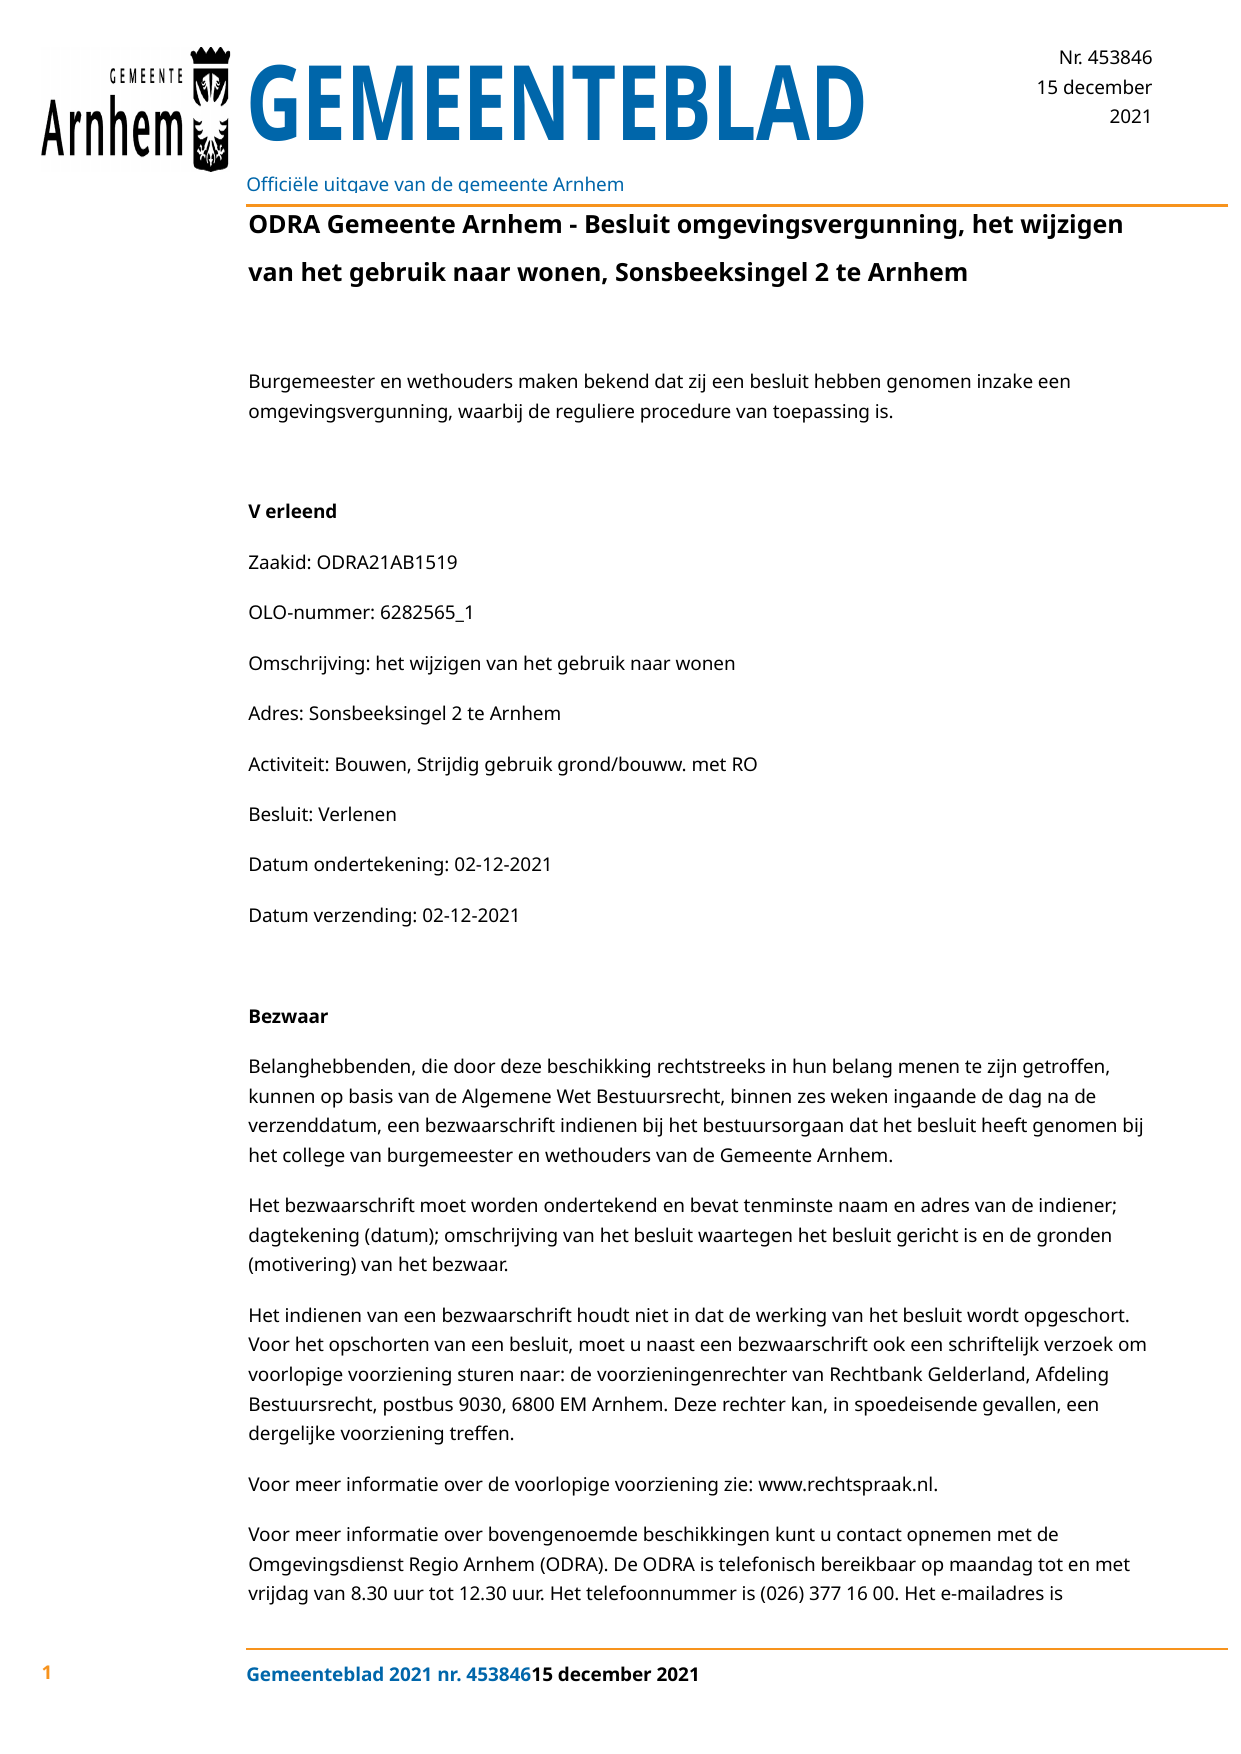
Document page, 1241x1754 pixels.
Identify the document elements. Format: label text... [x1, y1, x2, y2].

picture [41, 47, 231, 172]
text Adres: Sonsbeeksingel 2 te Arnhem [248, 700, 1152, 726]
text Zaakid: ODRA21AB1519 [248, 549, 1152, 575]
text Voor meer informatie over bovengenoemde beschikkingen kunt u contact opnemen met de Omgevingsdienst Regio Arnhem (ODRA). De ODRA is telefonisch bereikbaar op maandag tot en met vrijdag van 8.30 uur tot 12.30 uur. Het telefoonnummer is (026) 377 16 00. Het e-mailadres is [248, 1521, 1152, 1606]
text Belanghebbenden, die door deze beschikking rechtstreeks in hun belang menen te zijn getroffen, kunnen op basis van de Algemene Wet Bestuursrecht, binnen zes weken ingaande de dag na de verzenddatum, een bezwaarschrift indienen bij het bestuursorgaan dat het besluit heeft genomen bij het college van burgemeester en wethouders van de Gemeente Arnhem. [248, 1053, 1152, 1168]
text OLO-nummer: 6282565_1 [248, 599, 1152, 625]
text Voor meer informatie over de voorlopige voorziening zie: www.rechtspraak.nl. [248, 1471, 1152, 1497]
text Datum verzending: 02-12-2021 [248, 902, 1152, 928]
text Burgemeester en wethouders maken bekend dat zij een besluit hebben genomen inzake een omgevingsvergunning, waarbij de reguliere procedure van toepassing is. [248, 368, 1152, 424]
text Het indienen van een bezwaarschrift houdt niet in dat de werking van het besluit wordt opgeschort. Voor het opschorten van een besluit, moet u naast een bezwaarschrift ook een schriftelijk verzoek om voorlopige voorziening sturen naar: de voorzieningenrechter van Rechtbank Gelderland, Afdeling Bestuursrecht, postbus 9030, 6800 EM Arnhem. Deze rechter kan, in spoedeisende gevallen, een dergelijke voorziening treffen. [248, 1302, 1152, 1446]
text Datum ondertekening: 02-12-2021 [248, 852, 1152, 877]
text Besluit: Verlenen [248, 801, 1152, 827]
text Omschrijving: het wijzigen van het gebruik naar wonen [248, 650, 1152, 676]
text Bezwaar [248, 1003, 1152, 1029]
text V erleend [248, 499, 1152, 524]
text ODRA Gemeente Arnhem - Besluit omgevingsvergunning, het wijzigen van het gebruik naar wonen, Sonsbeeksingel 2 te Arnhem [248, 207, 1152, 288]
text Het bezwaarschrift moet worden ondertekend en bevat tenminste naam en adres van de indiener; dagtekening (datum); omschrijving van het besluit waartegen het besluit gericht is en de gronden (motivering) van het bezwaar. [248, 1192, 1152, 1277]
text Activiteit: Bouwen, Strijdig gebruik grond/bouww. met RO [248, 751, 1152, 777]
